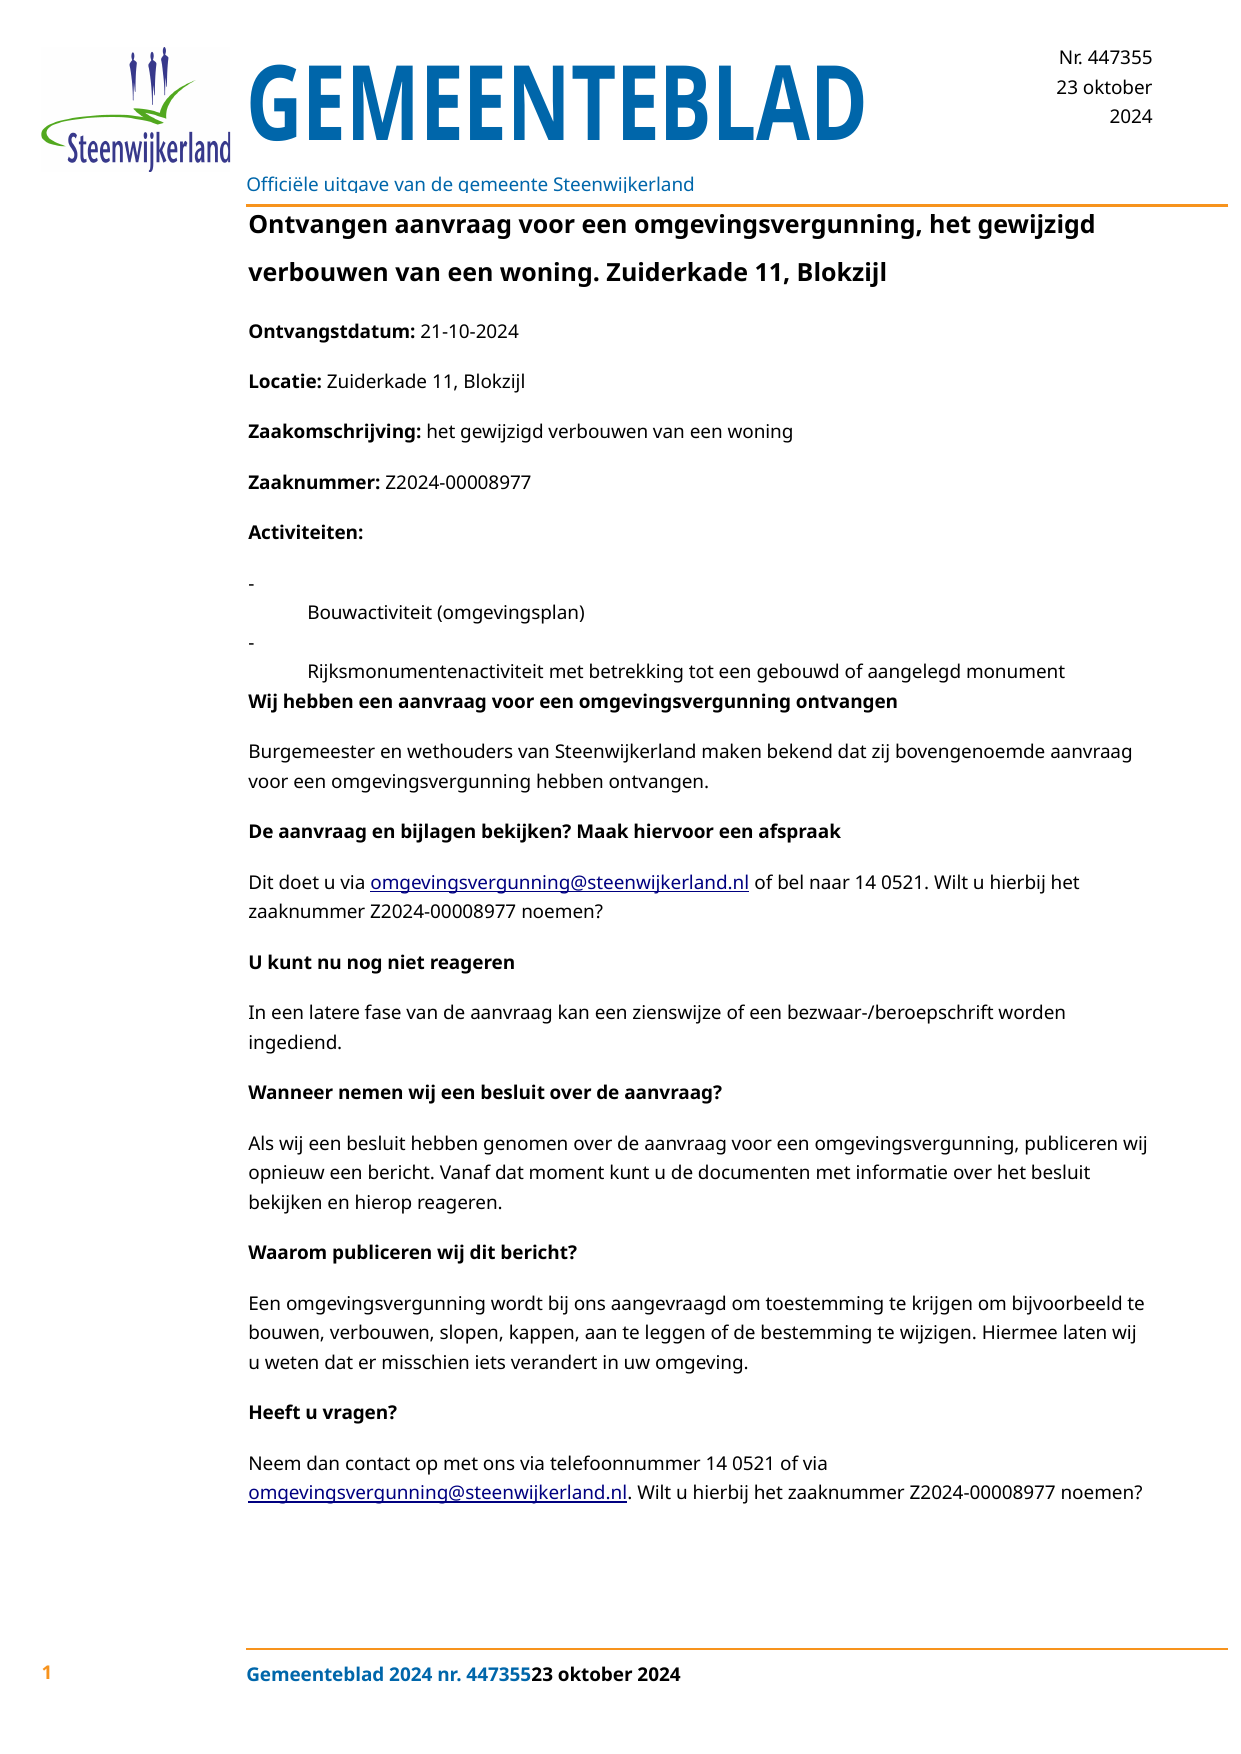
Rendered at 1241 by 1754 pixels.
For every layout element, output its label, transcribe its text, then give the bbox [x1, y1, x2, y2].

text Neem dan contact op met ons via telefoonnummer 14 0521 of via omgevingsvergunning@steenwijkerland.nl. Wilt u hierbij het zaaknummer Z2024-00008977 noemen? [248, 1450, 1152, 1505]
text Wanneer nemen wij een besluit over de aanvraag? [248, 1079, 1152, 1105]
text Een omgevingsvergunning wordt bij ons aangevraagd om toestemming te krijgen om bijvoorbeeld te bouwen, verbouwen, slopen, kappen, aan te leggen of de bestemming te wijzigen. Hiermee laten wij u weten dat er misschien iets verandert in uw omgeving. [248, 1290, 1152, 1375]
list Bouwactiviteit (omgevingsplan) [248, 599, 1152, 625]
text Zaaknummer: Z2024-00008977 [248, 469, 1152, 495]
text U kunt nu nog niet reageren [248, 949, 1152, 975]
list Rijksmonumentenactiviteit met betrekking tot een gebouwd of aangelegd monument [248, 659, 1152, 684]
text Als wij een besluit hebben genomen over de aanvraag voor een omgevingsvergunning, publiceren wij opnieuw een bericht. Vanaf dat moment kunt u de documenten met informatie over het besluit bekijken en hierop reageren. [248, 1130, 1152, 1215]
text Wij hebben een aanvraag voor een omgevingsvergunning ontvangen [248, 688, 1152, 714]
text Ontvangen aanvraag voor een omgevingsvergunning, het gewijzigd verbouwen van een woning. Zuiderkade 11, Blokzijl [248, 207, 1152, 288]
text In een latere fase van de aanvraag kan een zienswijze of een bezwaar-/beroepschrift worden ingediend. [248, 999, 1152, 1055]
text Activiteiten: [248, 519, 1152, 545]
text Burgemeester en wethouders van Steenwijkerland maken bekend dat zij bovengenoemde aanvraag voor een omgevingsvergunning hebben ontvangen. [248, 739, 1152, 794]
text Dit doet u via omgevingsvergunning@steenwijkerland.nl of bel naar 14 0521. Wilt u hierbij het zaaknummer Z2024-00008977 noemen? [248, 869, 1152, 924]
text Ontvangstdatum: 21-10-2024 [248, 318, 1152, 344]
text Waarom publiceren wij dit bericht? [248, 1239, 1152, 1265]
text Locatie: Zuiderkade 11, Blokzijl [248, 368, 1152, 394]
picture [41, 47, 231, 172]
text Heeft u vragen? [248, 1399, 1152, 1425]
text De aanvraag en bijlagen bekijken? Maak hiervoor een afspraak [248, 819, 1152, 844]
text Zaakomschrijving: het gewijzigd verbouwen van een woning [248, 419, 1152, 444]
